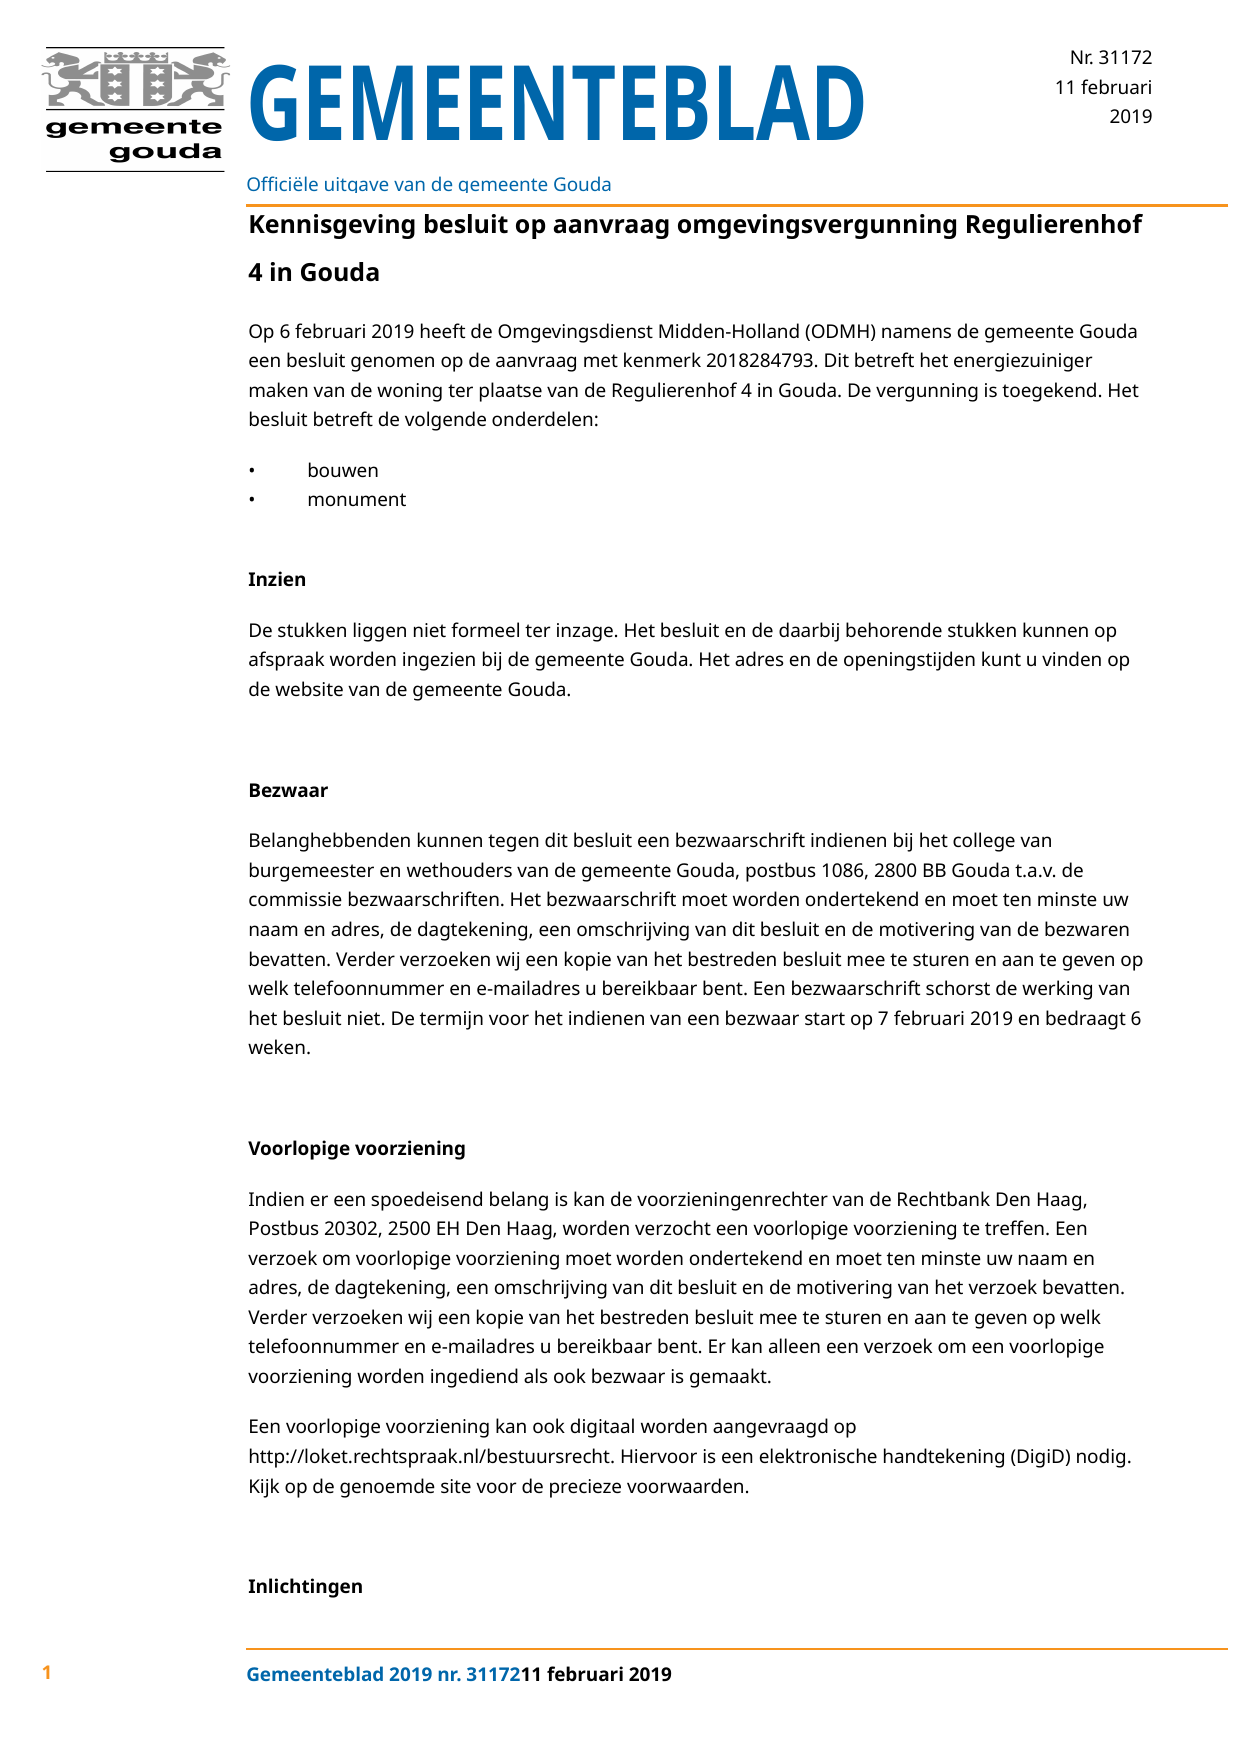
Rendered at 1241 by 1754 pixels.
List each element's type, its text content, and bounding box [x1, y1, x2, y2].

text Belanghebbenden kunnen tegen dit besluit een bezwaarschrift indienen bij het college van burgemeester en wethouders van de gemeente Gouda, postbus 1086, 2800 BB Gouda t.a.v. de commissie bezwaarschriften. Het bezwaarschrift moet worden ondertekend en moet ten minste uw naam en adres, de dagtekening, een omschrijving van dit besluit en de motivering van de bezwaren bevatten. Verder verzoeken wij een kopie van het bestreden besluit mee te sturen en aan te geven op welk telefoonnummer en e-mailadres u bereikbaar bent. Een bezwaarschrift schorst de werking van het besluit niet. De termijn voor het indienen van een bezwaar start op 7 februari 2019 en bedraagt 6 weken. [248, 827, 1152, 1060]
text De stukken liggen niet formeel ter inzage. Het besluit en de daarbij behorende stukken kunnen op afspraak worden ingezien bij de gemeente Gouda. Het adres en de openingstijden kunt u vinden op de website van de gemeente Gouda. [248, 617, 1152, 702]
text Bezwaar [248, 777, 1152, 803]
list monument [248, 487, 1152, 512]
text Op 6 februari 2019 heeft de Omgevingsdienst Midden-Holland (ODMH) namens de gemeente Gouda een besluit genomen op de aanvraag met kenmerk 2018284793. Dit betreft het energiezuiniger maken van de woning ter plaatse van de Regulierenhof 4 in Gouda. De vergunning is toegekend. Het besluit betreft de volgende onderdelen: [248, 318, 1152, 432]
text Kennisgeving besluit op aanvraag omgevingsvergunning Regulierenhof 4 in Gouda [248, 207, 1152, 288]
text Inlichtingen [248, 1574, 1152, 1599]
text Een voorlopige voorziening kan ook digitaal worden aangevraagd op http://loket.rechtspraak.nl/bestuursrecht. Hiervoor is een elektronische handtekening (DigiD) nodig. Kijk op de genoemde site voor de precieze voorwaarden. [248, 1414, 1152, 1499]
text Voorlopige voorziening [248, 1135, 1152, 1161]
text Indien er een spoedeisend belang is kan de voorzieningenrechter van de Rechtbank Den Haag, Postbus 20302, 2500 EH Den Haag, worden verzocht een voorlopige voorziening te treffen. Een verzoek om voorlopige voorziening moet worden ondertekend en moet ten minste uw naam en adres, de dagtekening, een omschrijving van dit besluit en de motivering van het verzoek bevatten. Verder verzoeken wij een kopie van het bestreden besluit mee te sturen en aan te geven op welk telefoonnummer en e-mailadres u bereikbaar bent. Er kan alleen een verzoek om een voorlopige voorziening worden ingediend als ook bezwaar is gemaakt. [248, 1186, 1152, 1389]
list bouwen [248, 457, 1152, 483]
text Inzien [248, 567, 1152, 592]
picture [41, 47, 231, 172]
